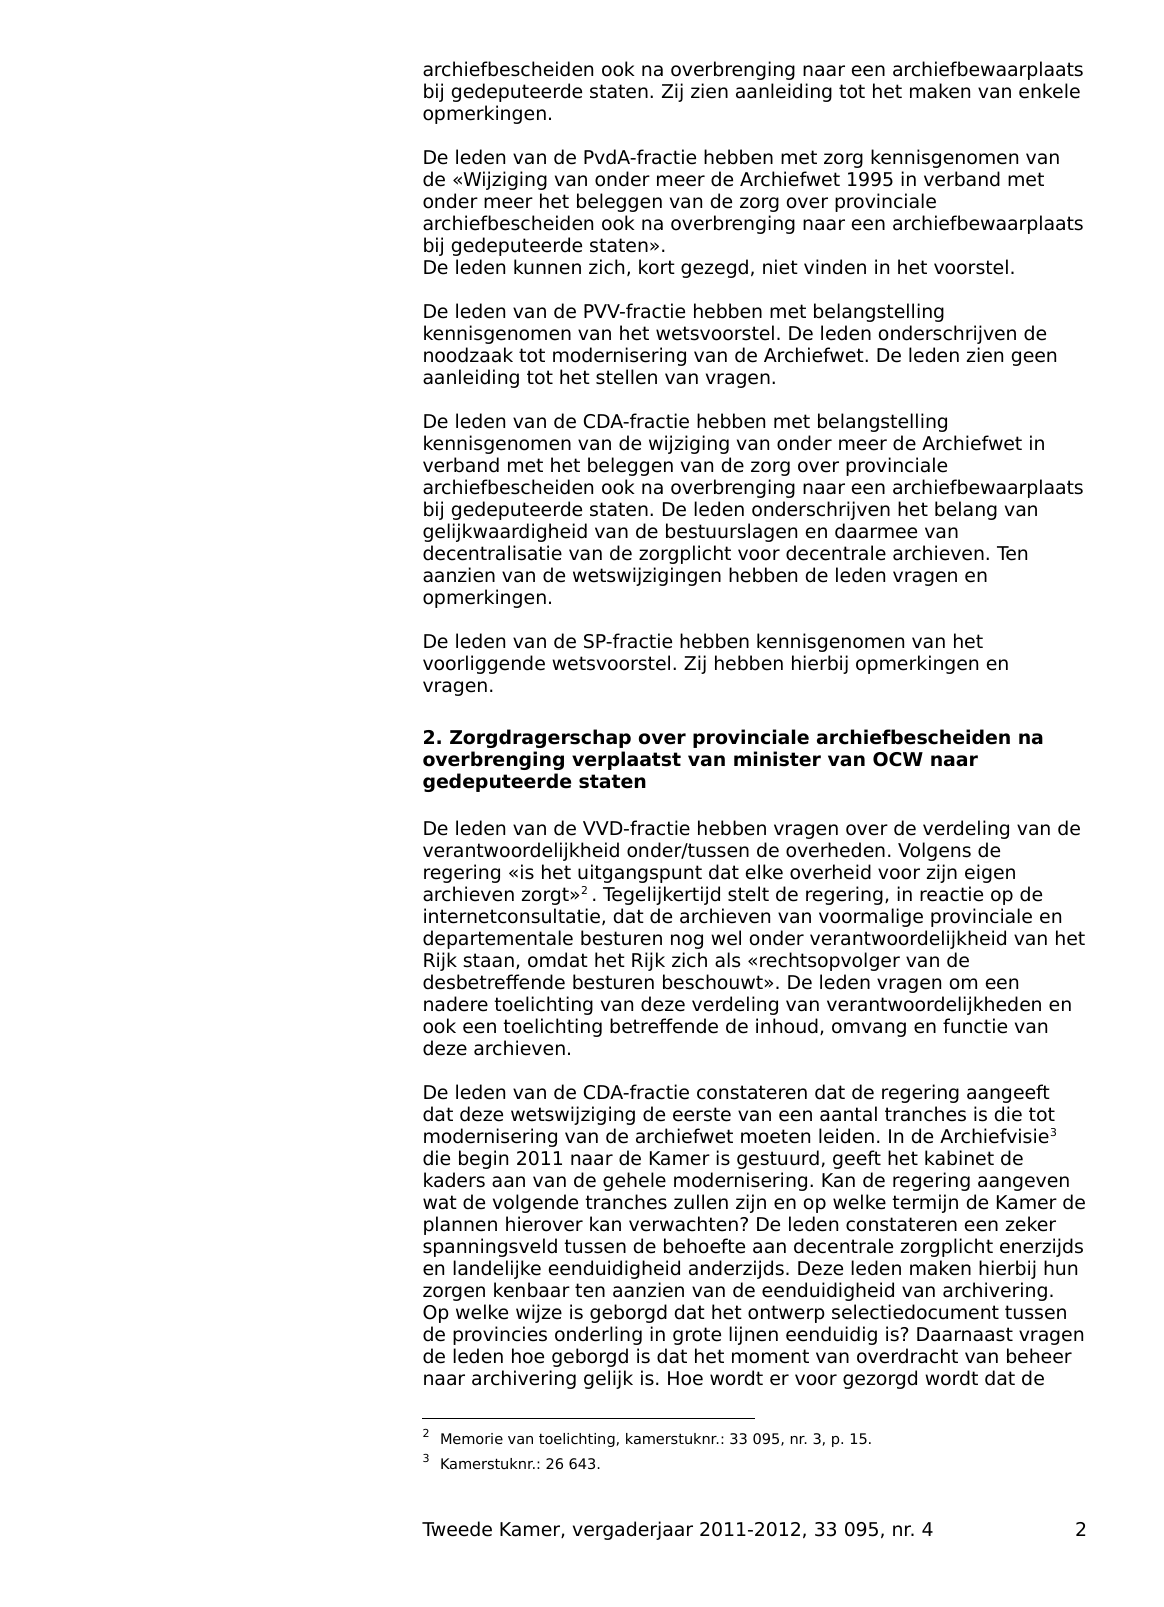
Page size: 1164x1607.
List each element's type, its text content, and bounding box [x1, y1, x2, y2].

text De leden van de CDA-fractie hebben met belangstelling kennisgenomen van de wijziging van onder meer de Archiefwet in verband met het beleggen van de zorg over provinciale archiefbescheiden ook na overbrenging naar een archiefbewaarplaats bij gedeputeerde staten. De leden onderschrijven het belang van gelijkwaardigheid van de bestuurslagen en daarmee van decentralisatie van de zorgplicht voor decentrale archieven. Ten aanzien van de wetswijzigingen hebben de leden vragen en opmerkingen. [422, 411, 1087, 609]
text De leden van de PVV-fractie hebben met belangstelling kennisgenomen van het wetsvoorstel. De leden onderschrijven de noodzaak tot modernisering van de Archiefwet. De leden zien geen aanleiding tot het stellen van vragen. [422, 301, 1087, 389]
text archiefbescheiden ook na overbrenging naar een archiefbewaarplaats bij gedeputeerde staten. Zij zien aanleiding tot het maken van enkele opmerkingen. [422, 59, 1087, 125]
text De leden van de CDA-fractie constateren dat de regering aangeeft dat deze wetswijziging de eerste van een aantal tranches is die tot modernisering van de archiefwet moeten leiden. In de Archiefvisie die begin 2011 naar de Kamer is gestuurd, geeft het kabinet de kaders aan van de gehele modernisering. Kan de regering aangeven wat de volgende tranches zullen zijn en op welke termijn de Kamer de plannen hierover kan verwachten? De leden constateren een zeker spanningsveld tussen de behoefte aan decentrale zorgplicht enerzijds en landelijke eenduidigheid anderzijds. Deze leden maken hierbij hun zorgen kenbaar ten aanzien van de eenduidigheid van archivering. Op welke wijze is geborgd dat het ontwerp selectiedocument tussen de provincies onderling in grote lijnen eenduidig is? Daarnaast vragen de leden hoe geborgd is dat het moment van overdracht van beheer naar archivering gelijk is. Hoe wordt er voor gezorgd wordt dat de [422, 1082, 1087, 1390]
text De leden van de VVD-fractie hebben vragen over de verdeling van de verantwoordelijkheid onder/tussen de overheden. Volgens de regering «is het uitgangspunt dat elke overheid voor zijn eigen archieven zorgt». Tegelijkertijd stelt de regering, in reactie op de internetconsultatie, dat de archieven van voormalige provinciale en departementale besturen nog wel onder verantwoordelijkheid van het Rijk staan, omdat het Rijk zich als «rechtsopvolger van de desbetreffende besturen beschouwt». De leden vragen om een nadere toelichting van deze verdeling van verantwoordelijkheden en ook een toelichting betreffende de inhoud, omvang en functie van deze archieven. [422, 818, 1087, 1060]
subtitle 2. Zorgdragerschap over provinciale archiefbescheiden na overbrenging verplaatst van minister van OCW naar gedeputeerde staten [422, 727, 1087, 793]
text De leden van de PvdA-fractie hebben met zorg kennisgenomen van de «Wijziging van onder meer de Archiefwet 1995 in verband met onder meer het beleggen van de zorg over provinciale archiefbescheiden ook na overbrenging naar een archiefbewaarplaats bij gedeputeerde staten». [422, 147, 1087, 257]
text De leden kunnen zich, kort gezegd, niet vinden in het voorstel. [422, 257, 1087, 279]
text De leden van de SP-fractie hebben kennisgenomen van het voorliggende wetsvoorstel. Zij hebben hierbij opmerkingen en vragen. [422, 631, 1087, 697]
text Kamerstuknr.: 26 643. [422, 1452, 1087, 1474]
text Memorie van toelichting, kamerstuknr.: 33 095, nr. 3, p. 15. [422, 1427, 1087, 1449]
